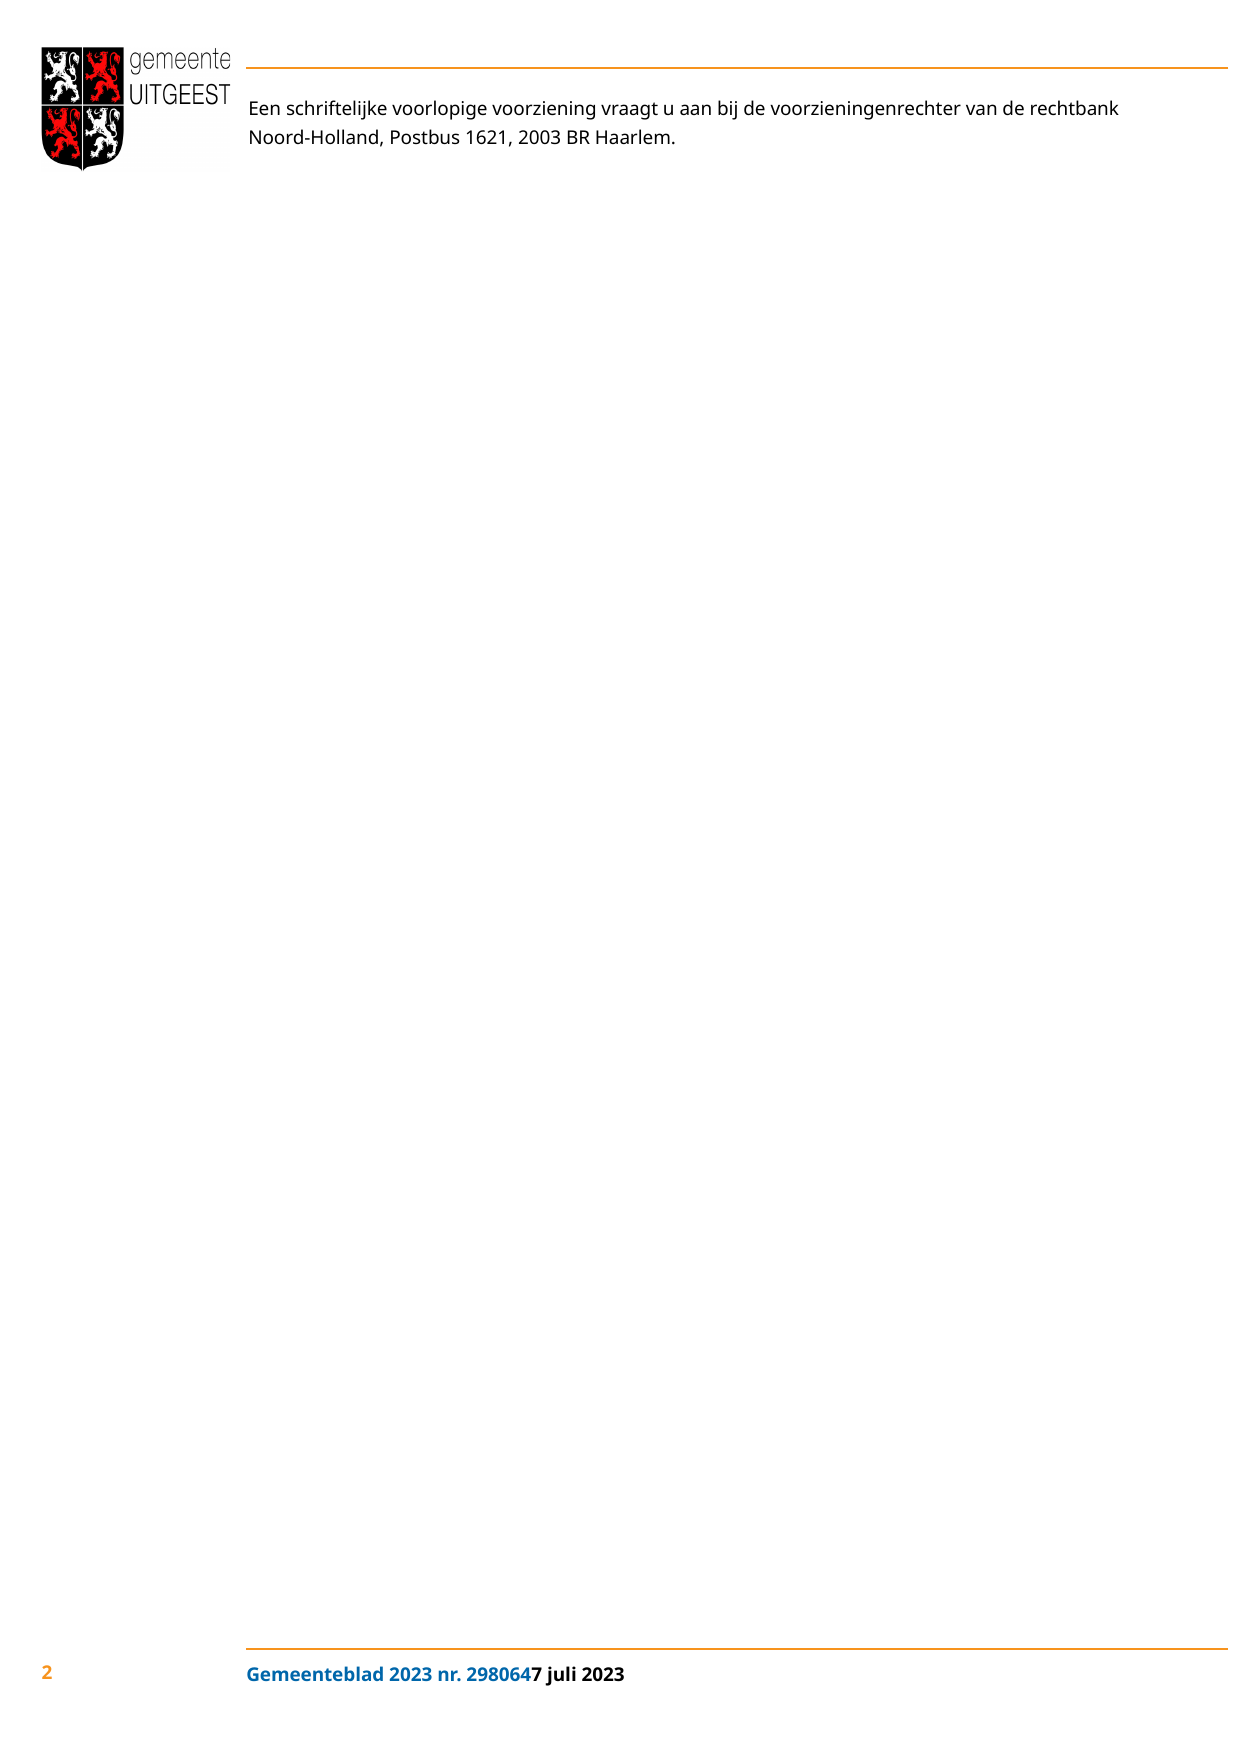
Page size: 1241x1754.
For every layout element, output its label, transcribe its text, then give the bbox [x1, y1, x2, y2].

picture [41, 47, 231, 172]
text Een schriftelijke voorlopige voorziening vraagt u aan bij de voorzieningenrechter van de rechtbank Noord-Holland, Postbus 1621, 2003 BR Haarlem. [248, 95, 1152, 150]
